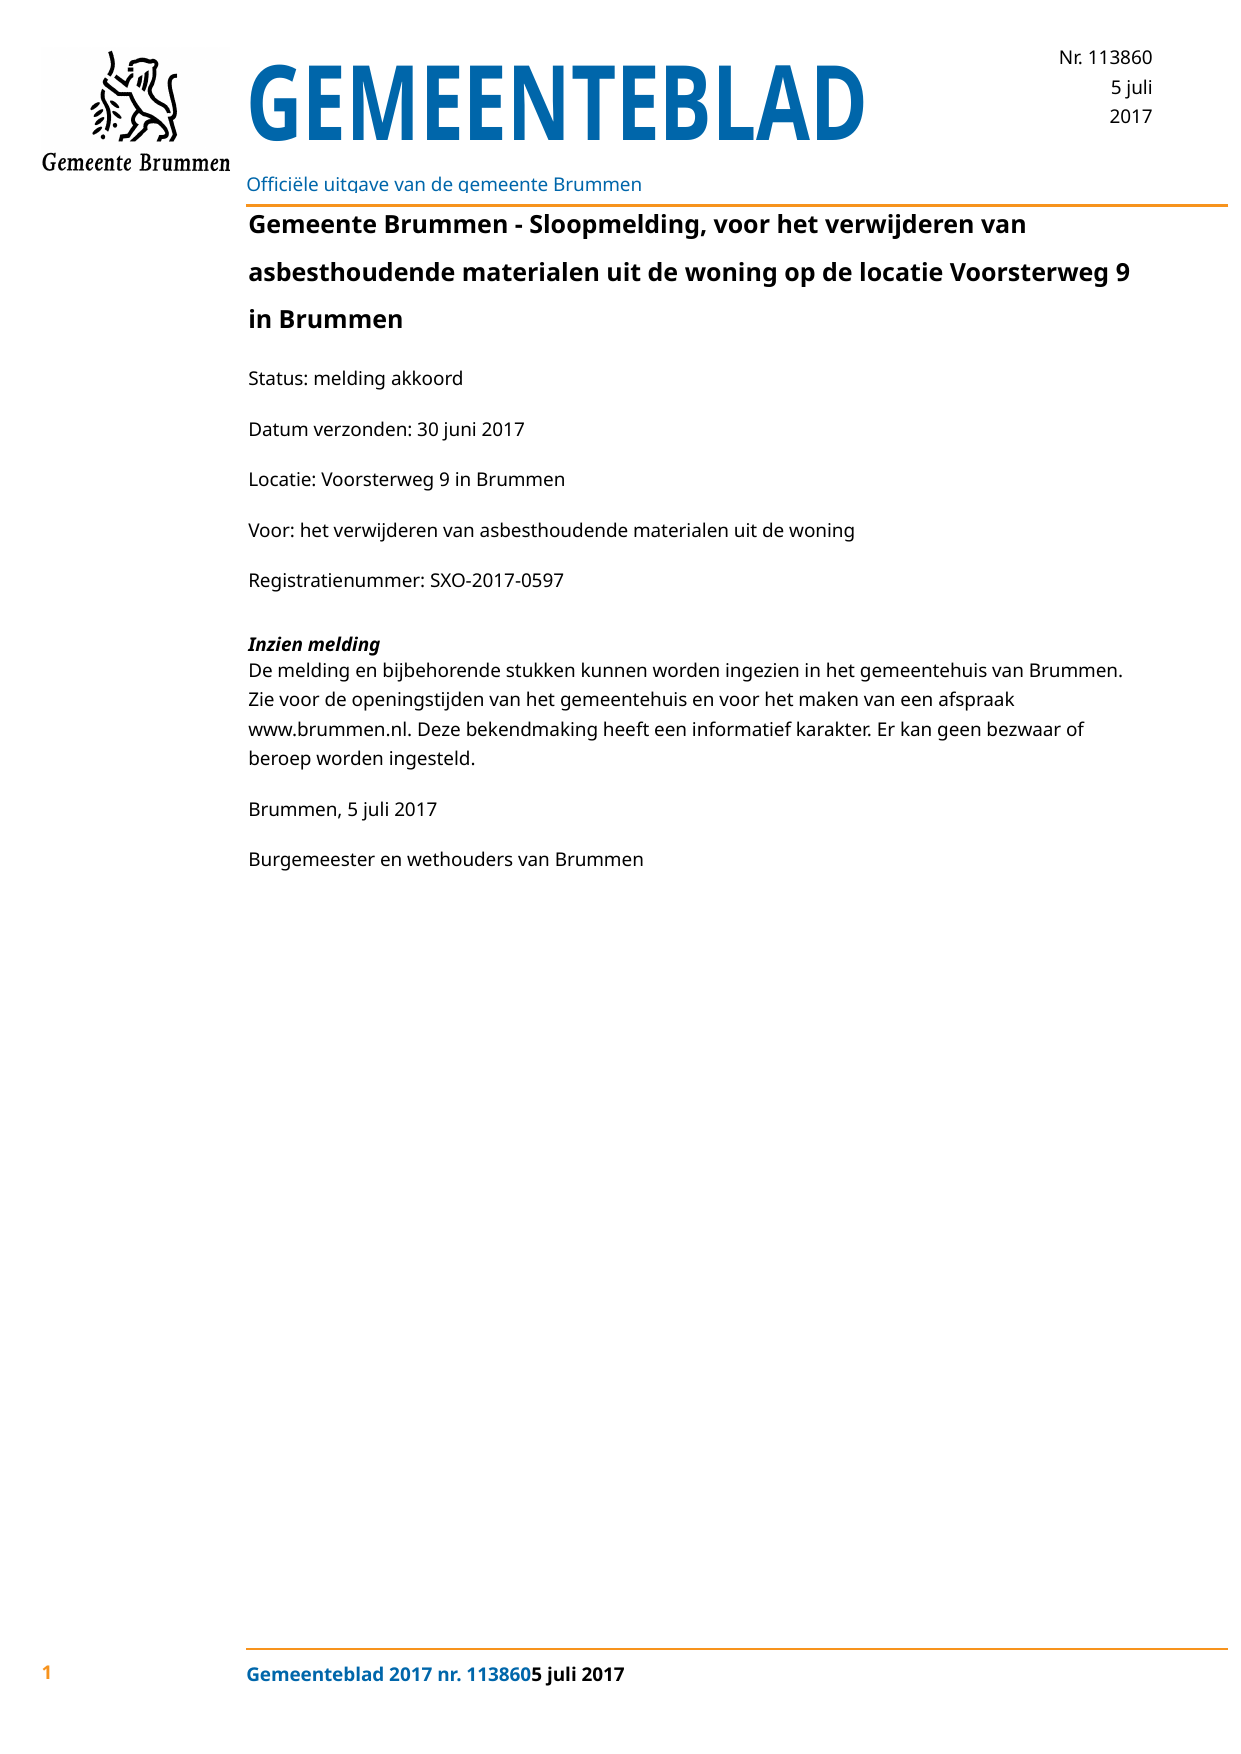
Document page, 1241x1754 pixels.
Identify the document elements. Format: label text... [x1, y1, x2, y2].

text Registratienummer: SXO-2017-0597 [248, 567, 1152, 593]
text Voor: het verwijderen van asbesthoudende materialen uit de woning [248, 517, 1152, 542]
text Burgemeester en wethouders van Brummen [248, 846, 1152, 872]
text De melding en bijbehorende stukken kunnen worden ingezien in het gemeentehuis van Brummen. Zie voor de openingstijden van het gemeentehuis en voor het maken van een afspraak www.brummen.nl. Deze bekendmaking heeft een informatief karakter. Er kan geen bezwaar of beroep worden ingesteld. [248, 657, 1152, 771]
text Brummen, 5 juli 2017 [248, 796, 1152, 822]
text Inzien melding [248, 631, 1152, 657]
text Gemeente Brummen - Sloopmelding, voor het verwijderen van asbesthoudende materialen uit de woning op de locatie Voorsterweg 9 in Brummen [248, 207, 1152, 336]
text Status: melding akkoord [248, 366, 1152, 391]
text Datum verzonden: 30 juni 2017 [248, 416, 1152, 442]
picture [41, 47, 231, 172]
text Locatie: Voorsterweg 9 in Brummen [248, 466, 1152, 492]
